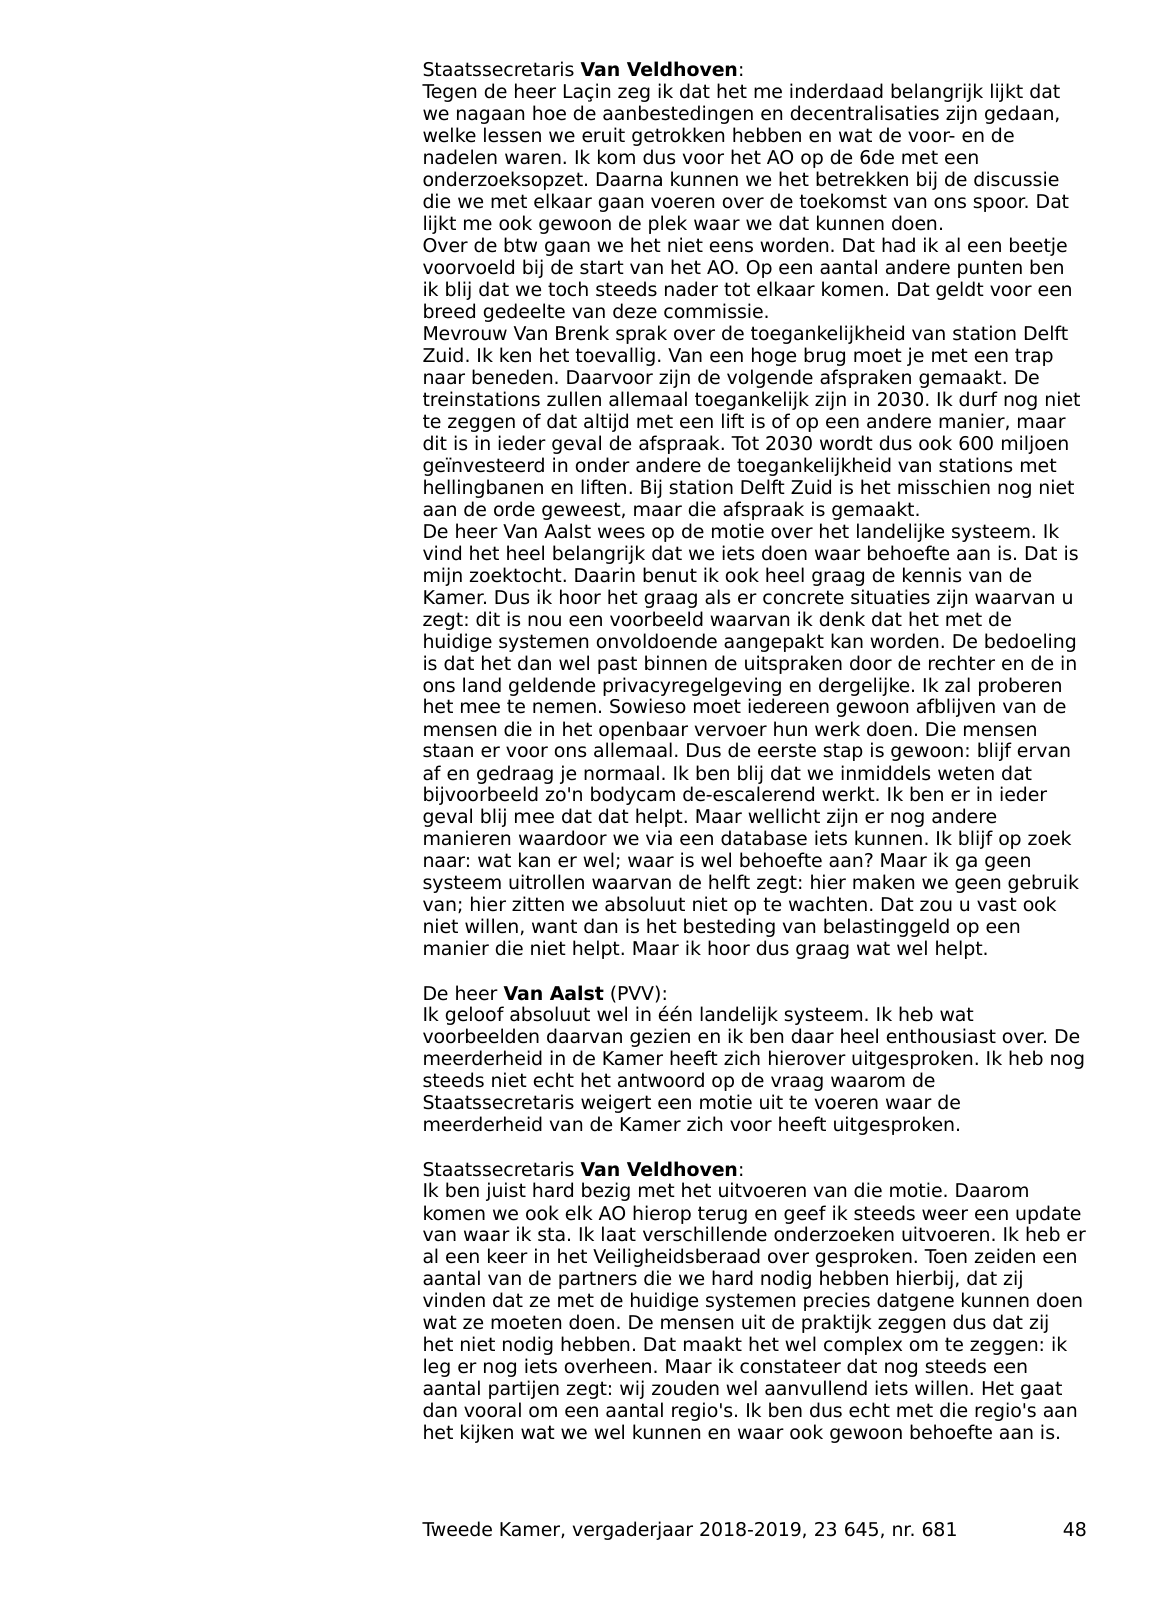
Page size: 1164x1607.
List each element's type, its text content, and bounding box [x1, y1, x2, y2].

text Over de btw gaan we het niet eens worden. Dat had ik al een beetje voorvoeld bij de start van het AO. Op een aantal andere punten ben ik blij dat we toch steeds nader tot elkaar komen. Dat geldt voor een breed gedeelte van deze commissie. [422, 235, 1087, 323]
text Mevrouw Van Brenk sprak over de toegankelijkheid van station Delft Zuid. Ik ken het toevallig. Van een hoge brug moet je met een trap naar beneden. Daarvoor zijn de volgende afspraken gemaakt. De treinstations zullen allemaal toegankelijk zijn in 2030. Ik durf nog niet te zeggen of dat altijd met een lift is of op een andere manier, maar dit is in ieder geval de afspraak. Tot 2030 wordt dus ook 600 miljoen geïnvesteerd in onder andere de toegankelijkheid van stations met hellingbanen en liften. Bij station Delft Zuid is het misschien nog niet aan de orde geweest, maar die afspraak is gemaakt. [422, 323, 1087, 521]
text De heer Van Aalst wees op de motie over het landelijke systeem. Ik vind het heel belangrijk dat we iets doen waar behoefte aan is. Dat is mijn zoektocht. Daarin benut ik ook heel graag de kennis van de Kamer. Dus ik hoor het graag als er concrete situaties zijn waarvan u zegt: dit is nou een voorbeeld waarvan ik denk dat het met de huidige systemen onvoldoende aangepakt kan worden. De bedoeling is dat het dan wel past binnen de uitspraken door de rechter en de in ons land geldende privacyregelgeving en dergelijke. Ik zal proberen het mee te nemen. Sowieso moet iedereen gewoon afblijven van de mensen die in het openbaar vervoer hun werk doen. Die mensen staan er voor ons allemaal. Dus de eerste stap is gewoon: blijf ervan af en gedraag je normaal. Ik ben blij dat we inmiddels weten dat bijvoorbeeld zo'n bodycam de-escalerend werkt. Ik ben er in ieder geval blij mee dat dat helpt. Maar wellicht zijn er nog andere manieren waardoor we via een database iets kunnen. Ik blijf op zoek naar: wat kan er wel; waar is wel behoefte aan? Maar ik ga geen systeem uitrollen waarvan de helft zegt: hier maken we geen gebruik van; hier zitten we absoluut niet op te wachten. Dat zou u vast ook niet willen, want dan is het besteding van belastinggeld op een manier die niet helpt. Maar ik hoor dus graag wat wel helpt. [422, 521, 1087, 960]
text Ik geloof absoluut wel in één landelijk systeem. Ik heb wat voorbeelden daarvan gezien en ik ben daar heel enthousiast over. De meerderheid in de Kamer heeft zich hierover uitgesproken. Ik heb nog steeds niet echt het antwoord op de vraag waarom de Staatssecretaris weigert een motie uit te voeren waar de meerderheid van de Kamer zich voor heeft uitgesproken. [422, 1004, 1087, 1136]
text Tegen de heer Laçin zeg ik dat het me inderdaad belangrijk lijkt dat we nagaan hoe de aanbestedingen en decentralisaties zijn gedaan, welke lessen we eruit getrokken hebben en wat de voor- en de nadelen waren. Ik kom dus voor het AO op de 6de met een onderzoeksopzet. Daarna kunnen we het betrekken bij de discussie die we met elkaar gaan voeren over de toekomst van ons spoor. Dat lijkt me ook gewoon de plek waar we dat kunnen doen. [422, 81, 1087, 235]
text Ik ben juist hard bezig met het uitvoeren van die motie. Daarom komen we ook elk AO hierop terug en geef ik steeds weer een update van waar ik sta. Ik laat verschillende onderzoeken uitvoeren. Ik heb er al een keer in het Veiligheidsberaad over gesproken. Toen zeiden een aantal van de partners die we hard nodig hebben hierbij, dat zij vinden dat ze met de huidige systemen precies datgene kunnen doen wat ze moeten doen. De mensen uit de praktijk zeggen dus dat zij het niet nodig hebben. Dat maakt het wel complex om te zeggen: ik leg er nog iets overheen. Maar ik constateer dat nog steeds een aantal partijen zegt: wij zouden wel aanvullend iets willen. Het gaat dan vooral om een aantal regio's. Ik ben dus echt met die regio's aan het kijken wat we wel kunnen en waar ook gewoon behoefte aan is. [422, 1180, 1087, 1444]
text Staatssecretaris Van Veldhoven: [422, 1158, 1087, 1180]
text De heer Van Aalst (PVV): [422, 982, 1087, 1004]
text Staatssecretaris Van Veldhoven: [422, 59, 1087, 81]
